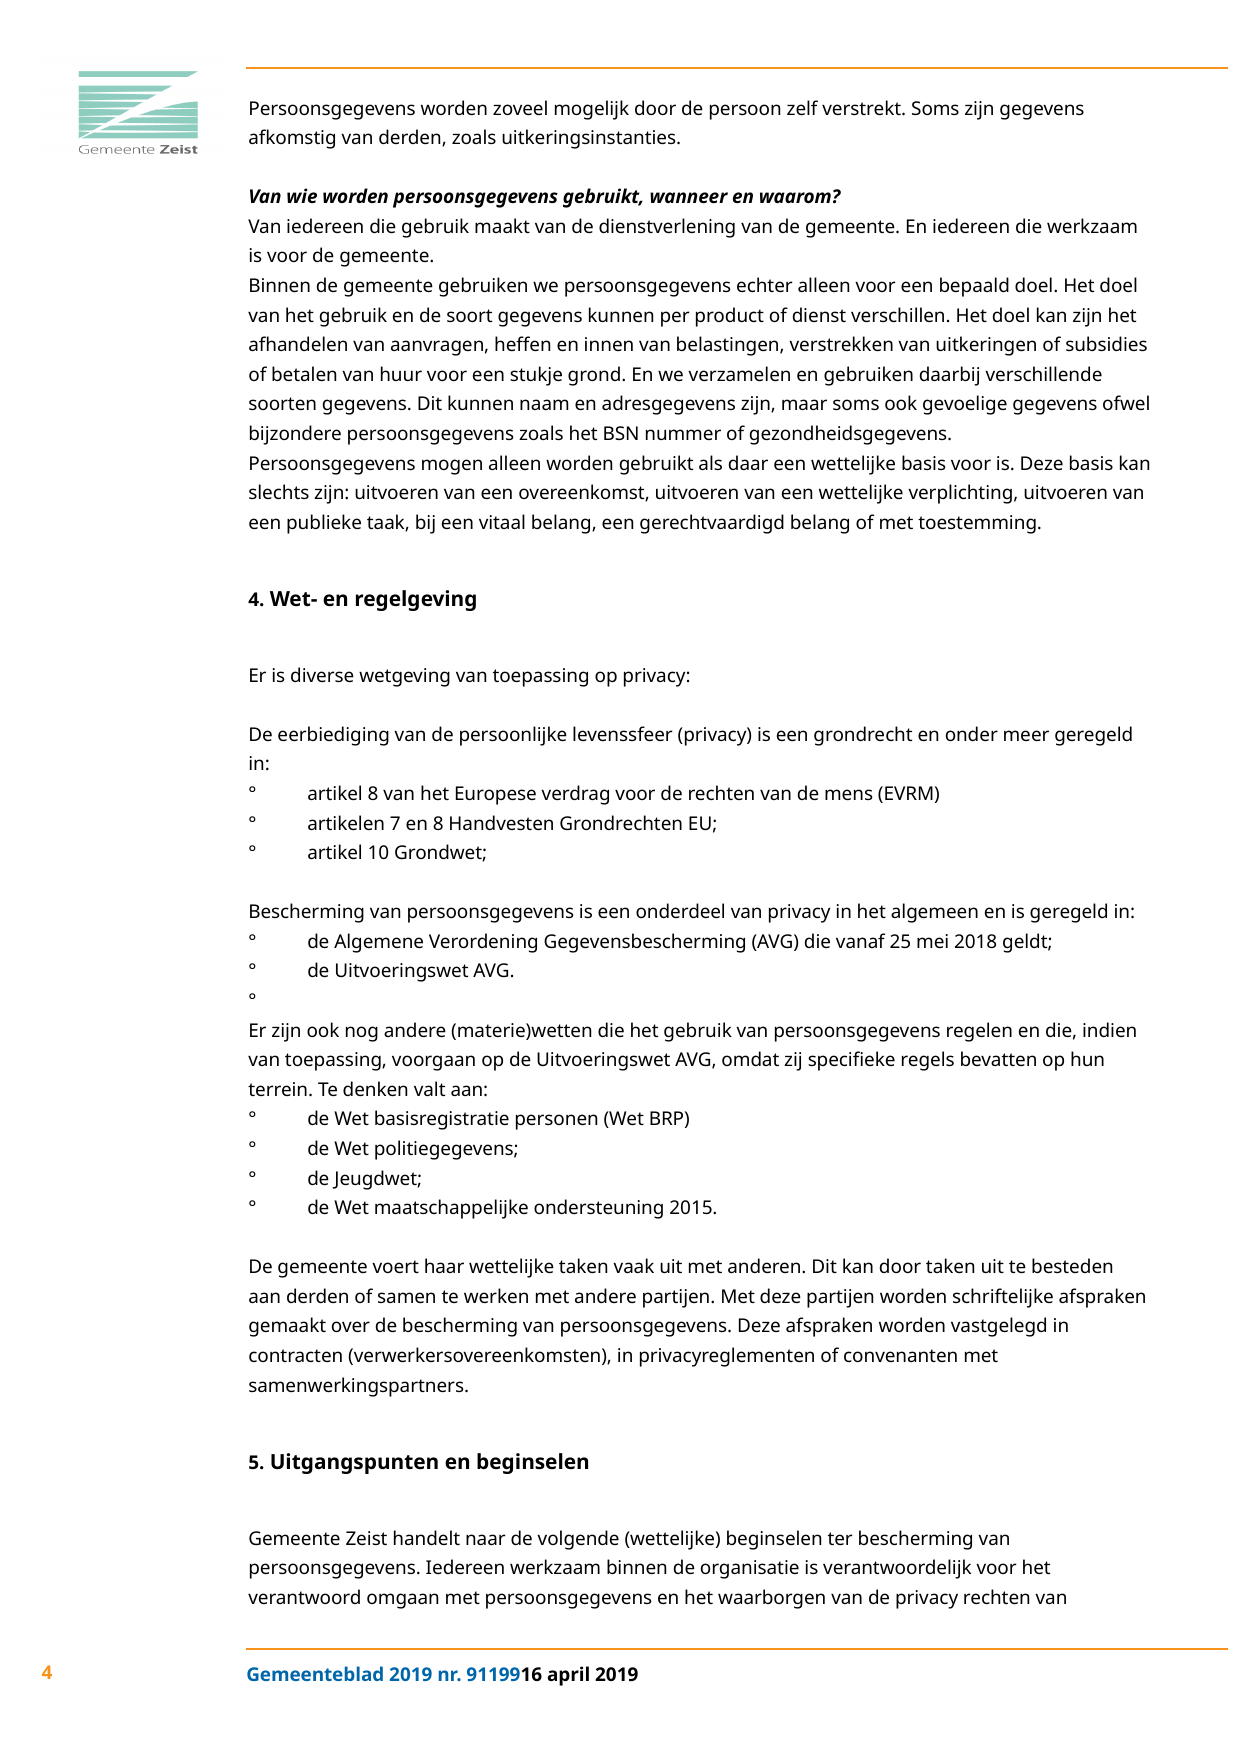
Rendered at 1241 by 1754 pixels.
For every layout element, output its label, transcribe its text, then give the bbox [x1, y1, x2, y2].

text De eerbiediging van de persoonlijke levenssfeer (privacy) is een grondrecht en onder meer geregeld in: [248, 721, 1152, 776]
list artikel 10 Grondwet; [248, 839, 1152, 865]
text Binnen de gemeente gebruiken we persoonsgegevens echter alleen voor een bepaald doel. Het doel van het gebruik en de soort gegevens kunnen per product of dienst verschillen. Het doel kan zijn het afhandelen van aanvragen, heffen en innen van belastingen, verstrekken van uitkeringen of subsidies of betalen van huur voor een stukje grond. En we verzamelen en gebruiken daarbij verschillende soorten gegevens. Dit kunnen naam en adresgegevens zijn, maar soms ook gevoelige gegevens ofwel bijzondere persoonsgegevens zoals het BSN nummer of gezondheidsgegevens. [248, 272, 1152, 446]
list de Jeugdwet; [248, 1165, 1152, 1191]
text 5. Uitgangspunten en beginselen [248, 1447, 1152, 1476]
text Er zijn ook nog andere (materie)wetten die het gebruik van persoonsgegevens regelen en die, indien van toepassing, voorgaan op de Uitvoeringswet AVG, omdat zij specifieke regels bevatten op hun terrein. Te denken valt aan: [248, 1017, 1152, 1102]
list de Uitvoeringswet AVG. [248, 958, 1152, 983]
text Persoonsgegevens mogen alleen worden gebruikt als daar een wettelijke basis voor is. Deze basis kan slechts zijn: uitvoeren van een overeenkomst, uitvoeren van een wettelijke verplichting, uitvoeren van een publieke taak, bij een vitaal belang, een gerechtvaardigd belang of met toestemming. [248, 450, 1152, 535]
text Persoonsgegevens worden zoveel mogelijk door de persoon zelf verstrekt. Soms zijn gegevens afkomstig van derden, zoals uitkeringsinstanties. [248, 95, 1152, 150]
text Bescherming van persoonsgegevens is een onderdeel van privacy in het algemeen en is geregeld in: [248, 898, 1152, 924]
text 4. Wet- en regelgeving [248, 584, 1152, 613]
list de Algemene Verordening Gegevensbescherming (AVG) die vanaf 25 mei 2018 geldt; [248, 928, 1152, 954]
picture [41, 47, 231, 172]
list artikelen 7 en 8 Handvesten Grondrechten EU; [248, 810, 1152, 836]
text De gemeente voert haar wettelijke taken vaak uit met anderen. Dit kan door taken uit te besteden aan derden of samen te werken met andere partijen. Met deze partijen worden schriftelijke afspraken gemaakt over de bescherming van persoonsgegevens. Deze afspraken worden vastgelegd in contracten (verwerkersovereenkomsten), in privacyreglementen of convenanten met samenwerkingspartners. [248, 1253, 1152, 1398]
text Van wie worden persoonsgegevens gebruikt, wanneer en waarom? [248, 183, 1152, 209]
list de Wet maatschappelijke ondersteuning 2015. [248, 1194, 1152, 1220]
list artikel 8 van het Europese verdrag voor de rechten van de mens (EVRM) [248, 780, 1152, 806]
list de Wet politiegegevens; [248, 1135, 1152, 1161]
text Er is diverse wetgeving van toepassing op privacy: [248, 662, 1152, 688]
list de Wet basisregistratie personen (Wet BRP) [248, 1106, 1152, 1131]
text Gemeente Zeist handelt naar de volgende (wettelijke) beginselen ter bescherming van persoonsgegevens. Iedereen werkzaam binnen de organisatie is verantwoordelijk voor het verantwoord omgaan met persoonsgegevens en het waarborgen van de privacy rechten van [248, 1525, 1152, 1610]
text Van iedereen die gebruik maakt van de dienstverlening van de gemeente. En iedereen die werkzaam is voor de gemeente. [248, 213, 1152, 268]
